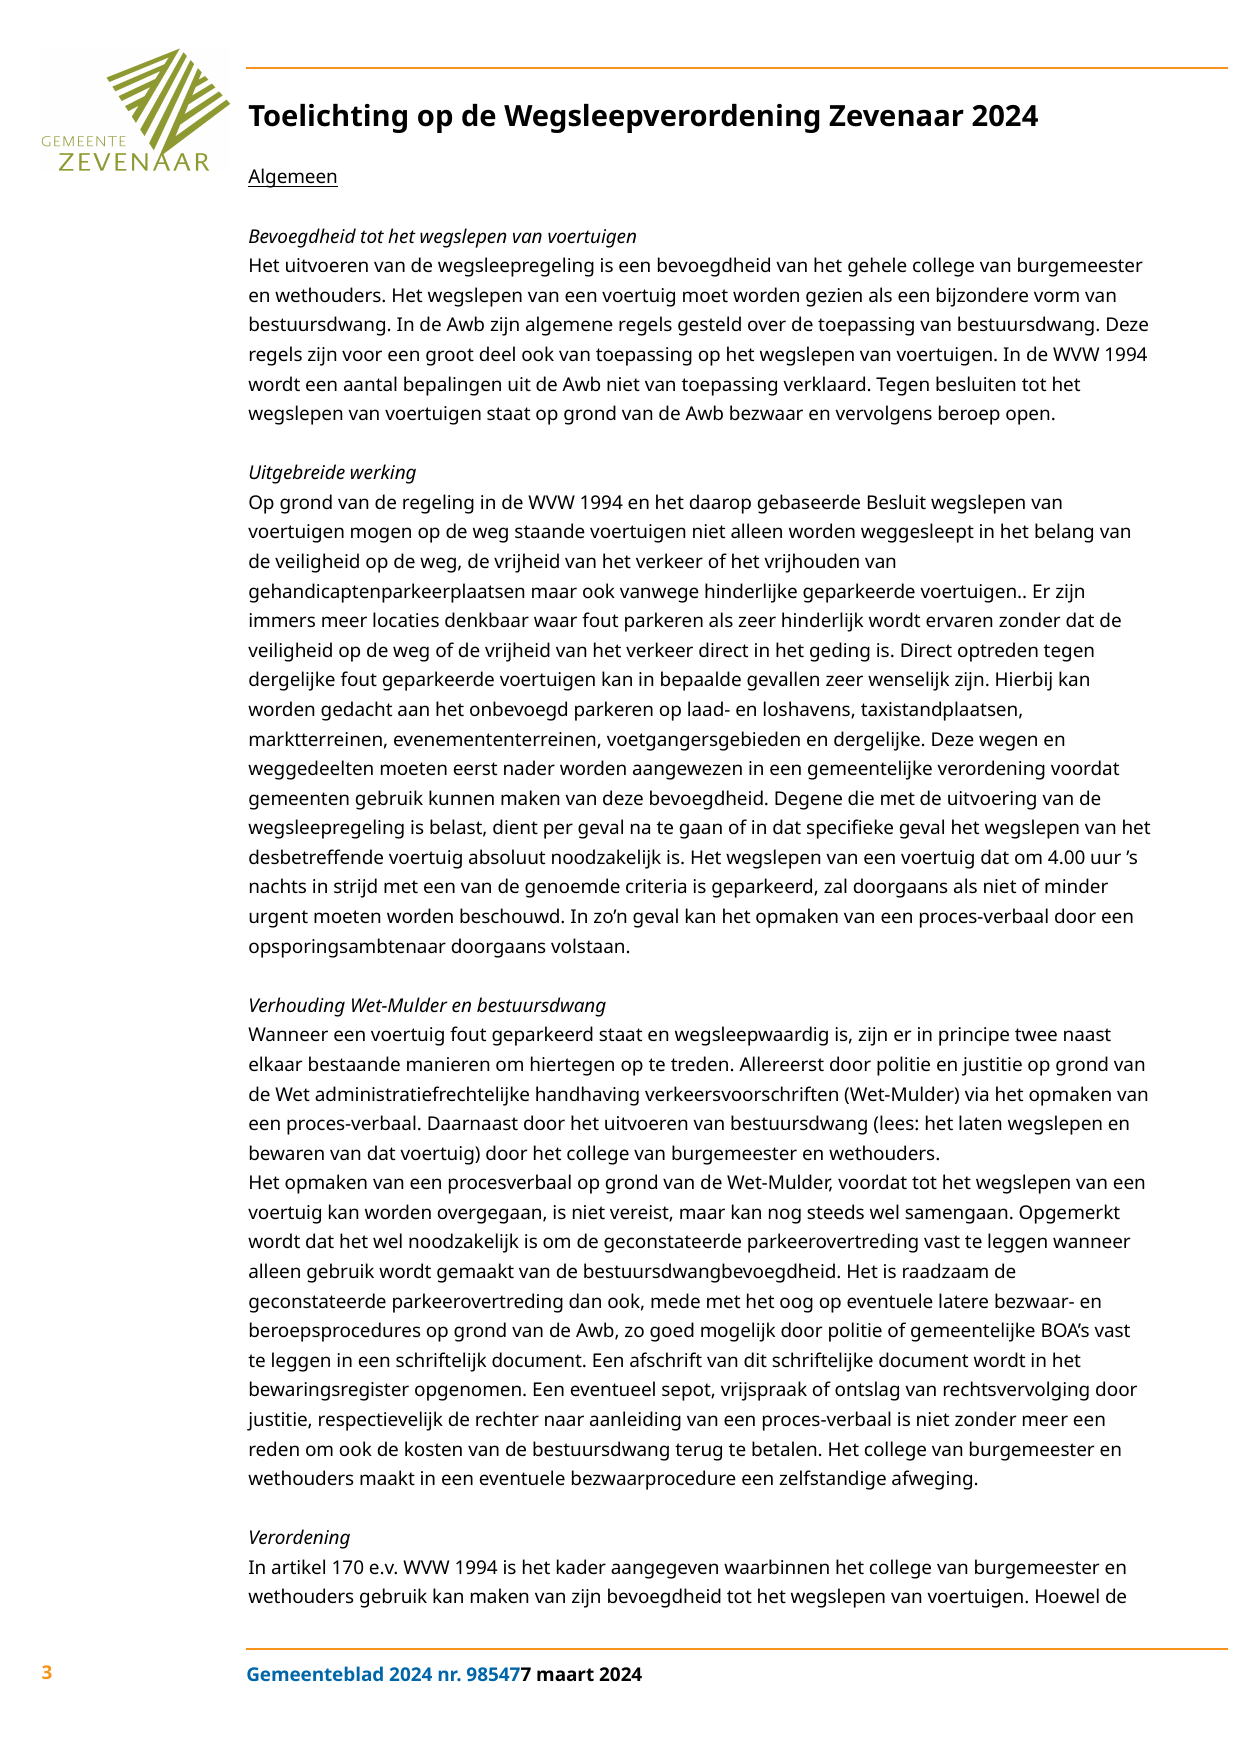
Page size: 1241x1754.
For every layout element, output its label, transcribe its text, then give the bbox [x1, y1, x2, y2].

text Het uitvoeren van de wegsleepregeling is een bevoegdheid van het gehele college van burgemeester en wethouders. Het wegslepen van een voertuig moet worden gezien als een bijzondere vorm van bestuursdwang. In de Awb zijn algemene regels gesteld over de toepassing van bestuursdwang. Deze regels zijn voor een groot deel ook van toepassing op het wegslepen van voertuigen. In de WVW 1994 wordt een aantal bepalingen uit de Awb niet van toepassing verklaard. Tegen besluiten tot het wegslepen van voertuigen staat op grond van de Awb bezwaar en vervolgens beroep open. [248, 252, 1152, 426]
text Wanneer een voertuig fout geparkeerd staat en wegsleepwaardig is, zijn er in principe twee naast elkaar bestaande manieren om hiertegen op te treden. Allereerst door politie en justitie op grond van de Wet administratiefrechtelijke handhaving verkeersvoorschriften (Wet-Mulder) via het opmaken van een proces-verbaal. Daarnaast door het uitvoeren van bestuursdwang (lees: het laten wegslepen en bewaren van dat voertuig) door het college van burgemeester en wethouders. [248, 1022, 1152, 1166]
text Toelichting op de Wegsleepverordening Zevenaar 2024 [248, 95, 1152, 134]
text Bevoegdheid tot het wegslepen van voertuigen [248, 223, 1152, 248]
picture [41, 47, 231, 172]
text Op grond van de regeling in de WVW 1994 en het daarop gebaseerde Besluit wegslepen van voertuigen mogen op de weg staande voertuigen niet alleen worden weggesleept in het belang van de veiligheid op de weg, de vrijheid van het verkeer of het vrijhouden van gehandicaptenparkeerplaatsen maar ook vanwege hinderlijke geparkeerde voertuigen.. Er zijn immers meer locaties denkbaar waar fout parkeren als zeer hinderlijk wordt ervaren zonder dat de veiligheid op de weg of de vrijheid van het verkeer direct in het geding is. Direct optreden tegen dergelijke fout geparkeerde voertuigen kan in bepaalde gevallen zeer wenselijk zijn. Hierbij kan worden gedacht aan het onbevoegd parkeren op laad- en loshavens, taxistandplaatsen, marktterreinen, evenemententerreinen, voetgangersgebieden en dergelijke. Deze wegen en weggedeelten moeten eerst nader worden aangewezen in een gemeentelijke verordening voordat gemeenten gebruik kunnen maken van deze bevoegdheid. Degene die met de uitvoering van de wegsleepregeling is belast, dient per geval na te gaan of in dat specifieke geval het wegslepen van het desbetreffende voertuig absoluut noodzakelijk is. Het wegslepen van een voertuig dat om 4.00 uur ’s nachts in strijd met een van de genoemde criteria is geparkeerd, zal doorgaans als niet of minder urgent moeten worden beschouwd. In zo’n geval kan het opmaken van een proces-verbaal door een opsporingsambtenaar doorgaans volstaan. [248, 489, 1152, 958]
text Het opmaken van een procesverbaal op grond van de Wet-Mulder, voordat tot het wegslepen van een voertuig kan worden overgegaan, is niet vereist, maar kan nog steeds wel samengaan. Opgemerkt wordt dat het wel noodzakelijk is om de geconstateerde parkeerovertreding vast te leggen wanneer alleen gebruik wordt gemaakt van de bestuursdwangbevoegdheid. Het is raadzaam de geconstateerde parkeerovertreding dan ook, mede met het oog op eventuele latere bezwaar- en beroepsprocedures op grond van de Awb, zo goed mogelijk door politie of gemeentelijke BOA’s vast te leggen in een schriftelijk document. Een afschrift van dit schriftelijke document wordt in het bewaringsregister opgenomen. Een eventueel sepot, vrijspraak of ontslag van rechtsvervolging door justitie, respectievelijk de rechter naar aanleiding van een proces-verbaal is niet zonder meer een reden om ook de kosten van de bestuursdwang terug te betalen. Het college van burgemeester en wethouders maakt in een eventuele bezwaarprocedure een zelfstandige afweging. [248, 1169, 1152, 1491]
text Verordening [248, 1524, 1152, 1550]
text Algemeen [248, 164, 1152, 189]
text Uitgebreide werking [248, 459, 1152, 485]
text Verhouding Wet-Mulder en bestuursdwang [248, 992, 1152, 1018]
text In artikel 170 e.v. WVW 1994 is het kader aangegeven waarbinnen het college van burgemeester en wethouders gebruik kan maken van zijn bevoegdheid tot het wegslepen van voertuigen. Hoewel de [248, 1554, 1152, 1609]
